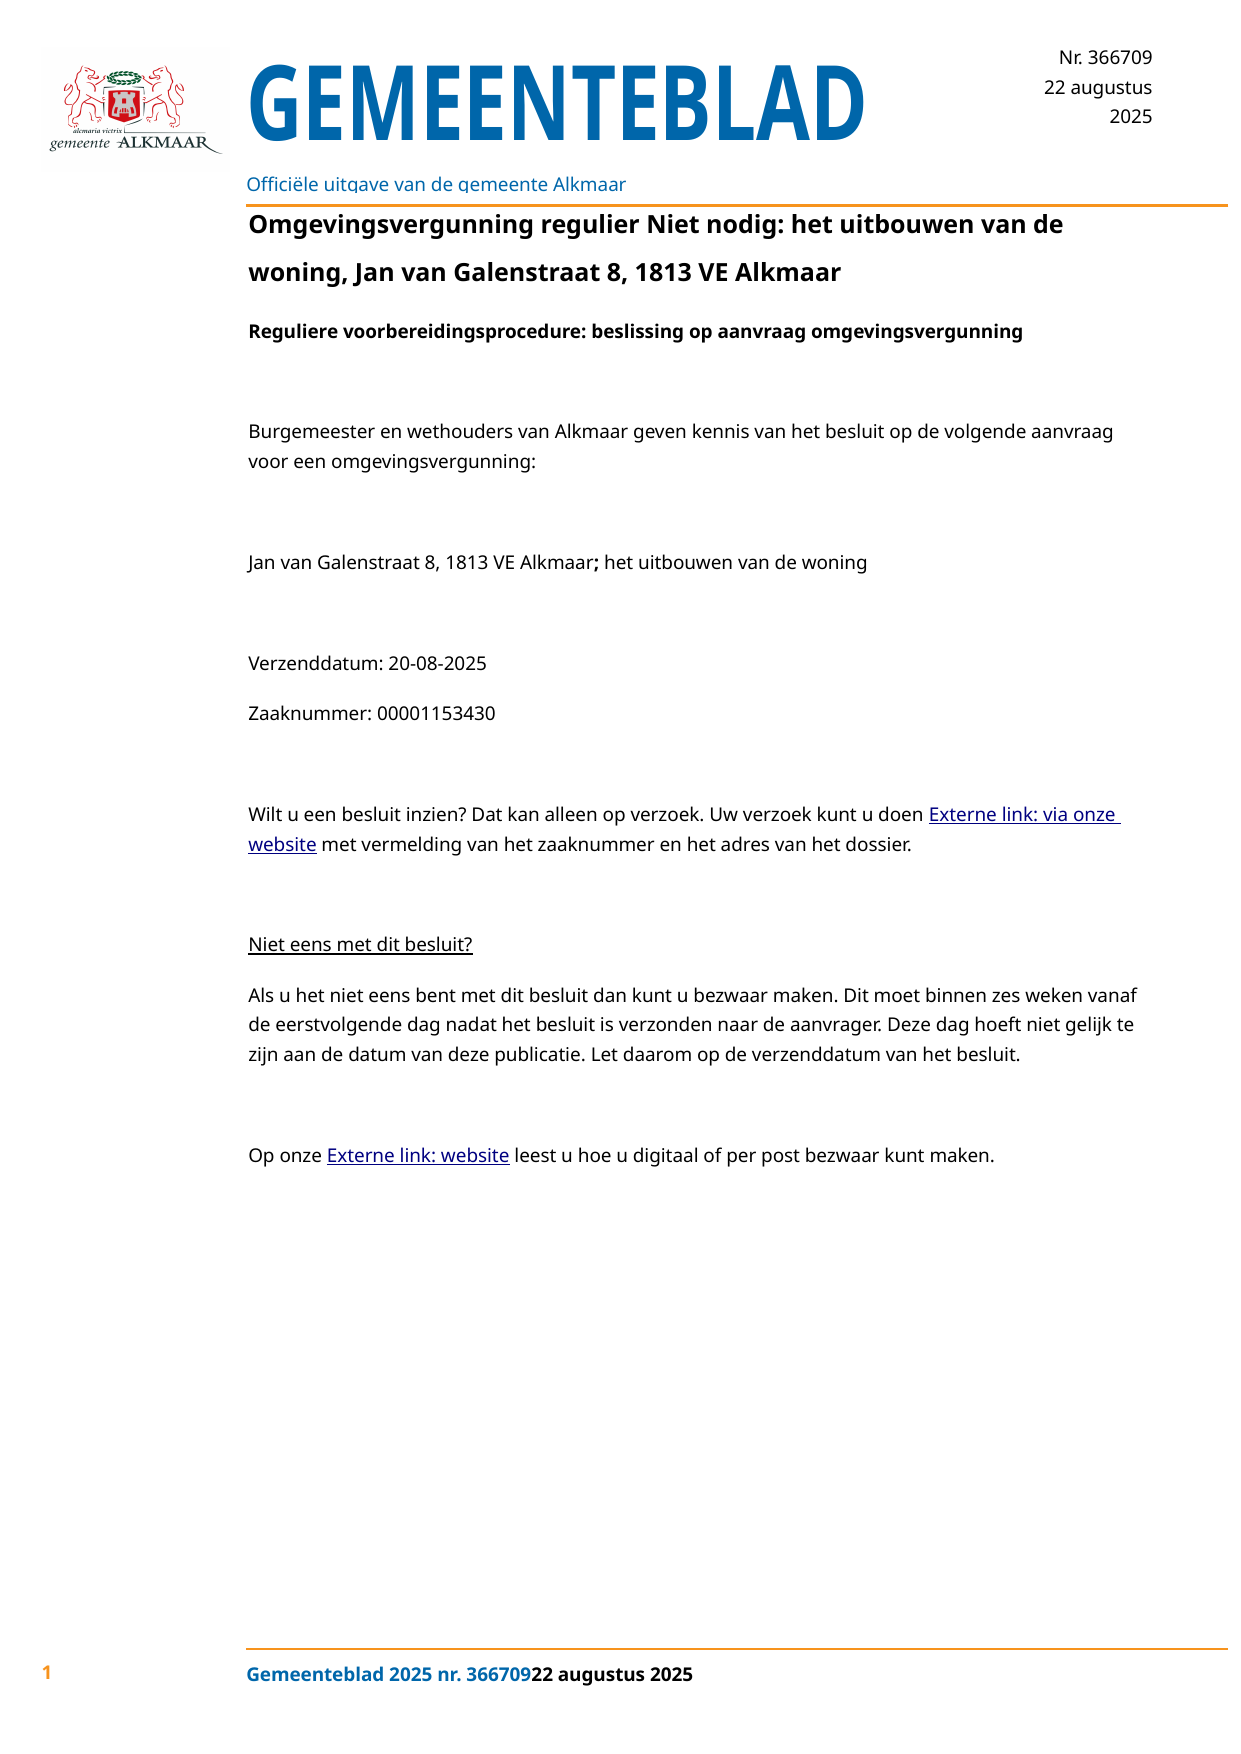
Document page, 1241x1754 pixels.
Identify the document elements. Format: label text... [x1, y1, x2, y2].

text Reguliere voorbereidingsprocedure: beslissing op aanvraag omgevingsvergunning [248, 318, 1152, 344]
text Niet eens met dit besluit? [248, 932, 1152, 957]
picture [41, 47, 231, 172]
text Jan van Galenstraat 8, 1813 VE Alkmaar; het uitbouwen van de woning [248, 549, 1152, 575]
text Zaaknummer: 00001153430 [248, 700, 1152, 726]
text Op onze Externe link: website leest u hoe u digitaal of per post bezwaar kunt maken. [248, 1142, 1152, 1168]
text Als u het niet eens bent met dit besluit dan kunt u bezwaar maken. Dit moet binnen zes weken vanaf de eerstvolgende dag nadat het besluit is verzonden naar de aanvrager. Deze dag hoeft niet gelijk te zijn aan de datum van deze publicatie. Let daarom op de verzenddatum van het besluit. [248, 982, 1152, 1067]
text Burgemeester en wethouders van Alkmaar geven kennis van het besluit op de volgende aanvraag voor een omgevingsvergunning: [248, 419, 1152, 474]
text Verzenddatum: 20-08-2025 [248, 650, 1152, 676]
text Omgevingsvergunning regulier Niet nodig: het uitbouwen van de woning, Jan van Galenstraat 8, 1813 VE Alkmaar [248, 207, 1152, 288]
text Wilt u een besluit inzien? Dat kan alleen op verzoek. Uw verzoek kunt u doen Externe link: via onze website met vermelding van het zaaknummer en het adres van het dossier. [248, 801, 1152, 857]
